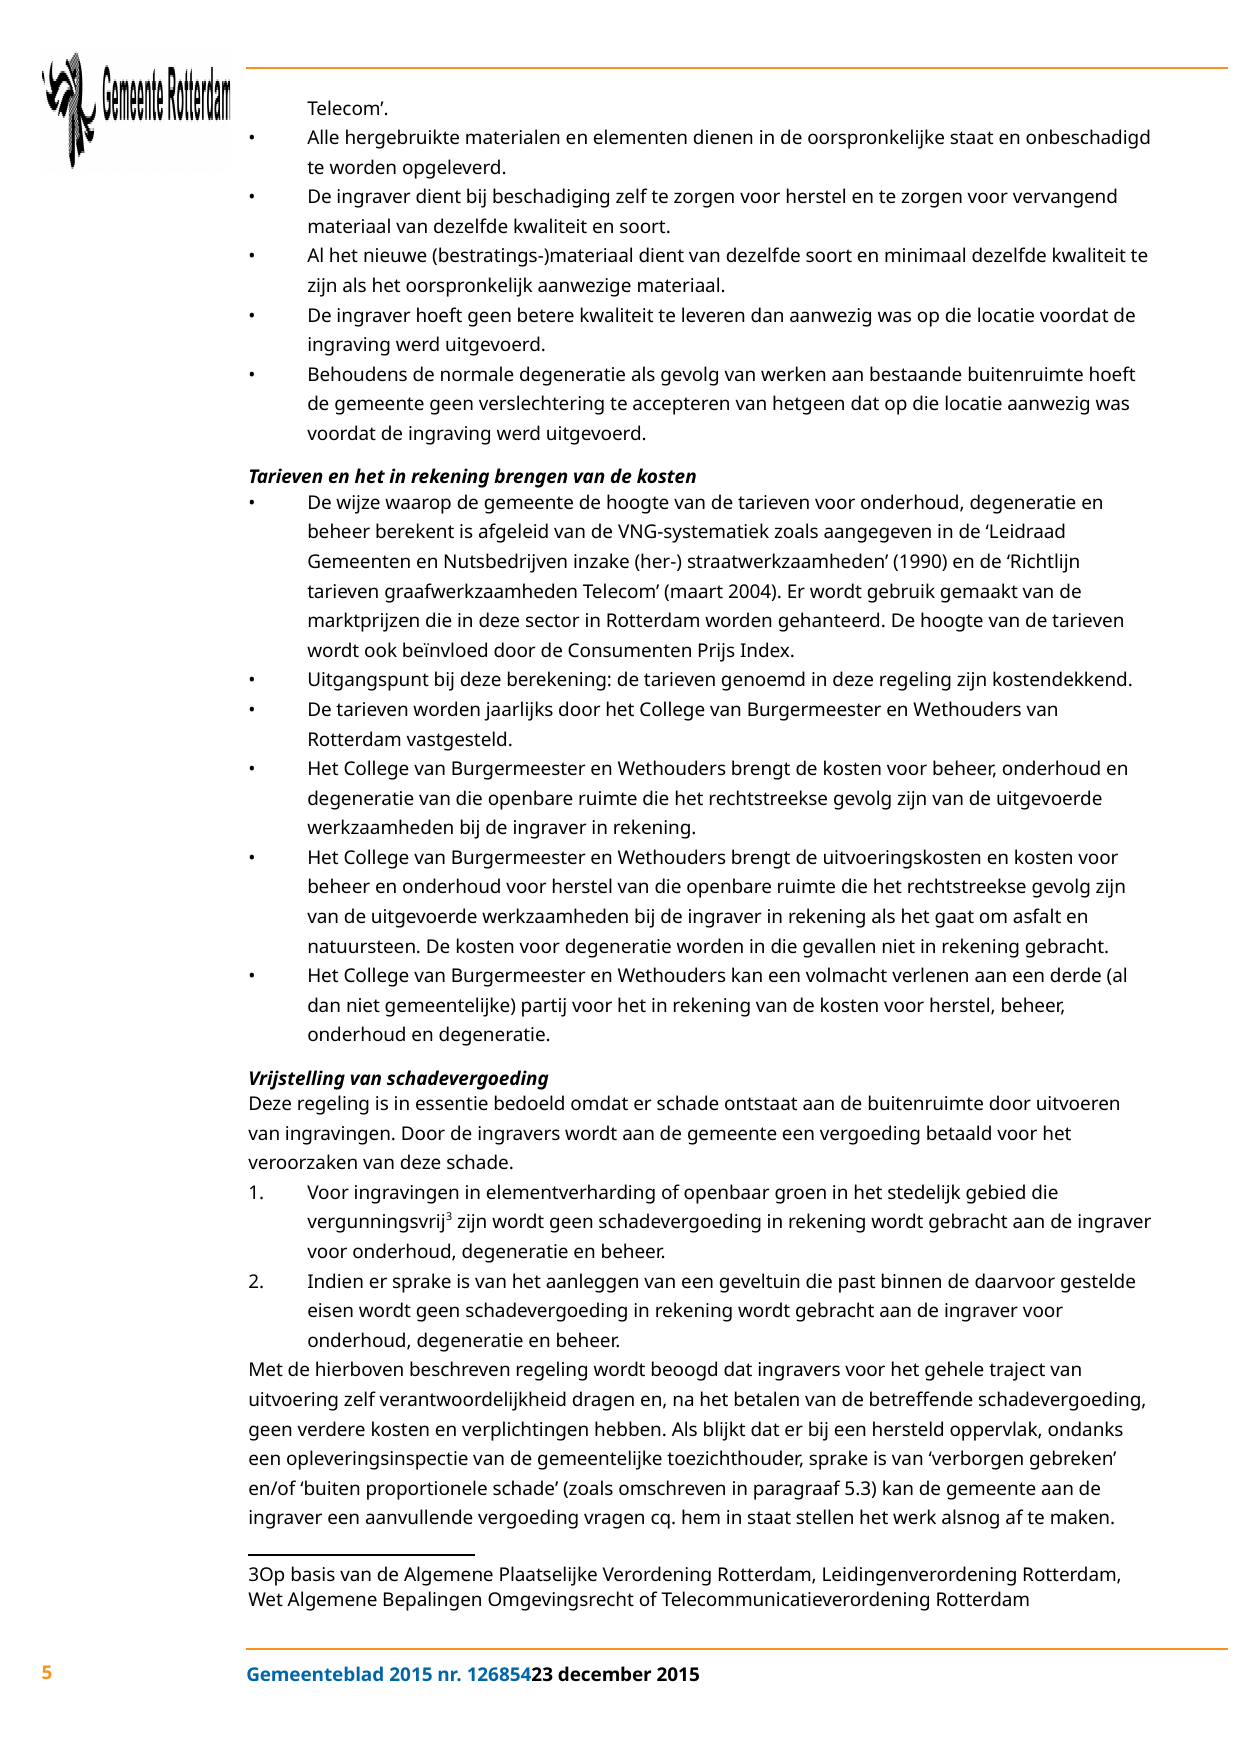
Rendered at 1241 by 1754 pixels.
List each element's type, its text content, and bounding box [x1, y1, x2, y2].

text Tarieven en het in rekening brengen van de kosten [248, 463, 1152, 489]
list Voor ingravingen in elementverharding of openbaar groen in het stedelijk gebied die vergunningsvrij zijn wordt geen schadevergoeding in rekening wordt gebracht aan de ingraver voor onderhoud, degeneratie en beheer. [248, 1179, 1152, 1264]
text Deze regeling is in essentie bedoeld omdat er schade ontstaat aan de buitenruimte door uitvoeren van ingravingen. Door de ingravers wordt aan de gemeente een vergoeding betaald voor het veroorzaken van deze schade. [248, 1090, 1152, 1175]
picture [41, 47, 231, 172]
list Het College van Burgermeester en Wethouders brengt de kosten voor beheer, onderhoud en degeneratie van die openbare ruimte die het rechtstreekse gevolg zijn van de uitgevoerde werkzaamheden bij de ingraver in rekening. [248, 755, 1152, 840]
list Het College van Burgermeester en Wethouders brengt de uitvoeringskosten en kosten voor beheer en onderhoud voor herstel van die openbare ruimte die het rechtstreekse gevolg zijn van de uitgevoerde werkzaamheden bij de ingraver in rekening als het gaat om asfalt en natuursteen. De kosten voor degeneratie worden in die gevallen niet in rekening gebracht. [248, 844, 1152, 958]
list Indien er sprake is van het aanleggen van een geveltuin die past binnen de daarvoor gestelde eisen wordt geen schadevergoeding in rekening wordt gebracht aan de ingraver voor onderhoud, degeneratie en beheer. [248, 1268, 1152, 1353]
list De ingraver dient bij beschadiging zelf te zorgen voor herstel en te zorgen voor vervangend materiaal van dezelfde kwaliteit en soort. [248, 183, 1152, 239]
text Vrijstelling van schadevergoeding [248, 1065, 1152, 1090]
list De wijze waarop de gemeente de hoogte van de tarieven voor onderhoud, degeneratie en beheer berekent is afgeleid van de VNG-systematiek zoals aangegeven in de ‘Leidraad Gemeenten en Nutsbedrijven inzake (her-) straatwerkzaamheden’ (1990) en de ‘Richtlijn tarieven graafwerkzaamheden Telecom’ (maart 2004). Er wordt gebruik gemaakt van de marktprijzen die in deze sector in Rotterdam worden gehanteerd. De hoogte van de tarieven wordt ook beïnvloed door de Consumenten Prijs Index. [248, 489, 1152, 663]
list Uitgangspunt bij deze berekening: de tarieven genoemd in deze regeling zijn kostendekkend. [248, 667, 1152, 692]
list Telecom’. [248, 95, 1152, 121]
list Al het nieuwe (bestratings-)materiaal dient van dezelfde soort en minimaal dezelfde kwaliteit te zijn als het oorspronkelijk aanwezige materiaal. [248, 243, 1152, 298]
list Op basis van de Algemene Plaatselijke Verordening Rotterdam, Leidingenverordening Rotterdam, Wet Algemene Bepalingen Omgevingsrecht of Telecommunicatieverordening Rotterdam [248, 1561, 1152, 1612]
list Het College van Burgermeester en Wethouders kan een volmacht verlenen aan een derde (al dan niet gemeentelijke) partij voor het in rekening van de kosten voor herstel, beheer, onderhoud en degeneratie. [248, 962, 1152, 1047]
list Behoudens de normale degeneratie als gevolg van werken aan bestaande buitenruimte hoeft de gemeente geen verslechtering te accepteren van hetgeen dat op die locatie aanwezig was voordat de ingraving werd uitgevoerd. [248, 361, 1152, 446]
list De ingraver hoeft geen betere kwaliteit te leveren dan aanwezig was op die locatie voordat de ingraving werd uitgevoerd. [248, 302, 1152, 357]
list Alle hergebruikte materialen en elementen dienen in de oorspronkelijke staat en onbeschadigd te worden opgeleverd. [248, 124, 1152, 180]
text Met de hierboven beschreven regeling wordt beoogd dat ingravers voor het gehele traject van uitvoering zelf verantwoordelijkheid dragen en, na het betalen van de betreffende schadevergoeding, geen verdere kosten en verplichtingen hebben. Als blijkt dat er bij een hersteld oppervlak, ondanks een opleveringsinspectie van de gemeentelijke toezichthouder, sprake is van ‘verborgen gebreken’ en/of ‘buiten proportionele schade’ (zoals omschreven in paragraaf 5.3) kan de gemeente aan de ingraver een aanvullende vergoeding vragen cq. hem in staat stellen het werk alsnog af te maken. [248, 1357, 1152, 1530]
list De tarieven worden jaarlijks door het College van Burgermeester en Wethouders van Rotterdam vastgesteld. [248, 696, 1152, 751]
